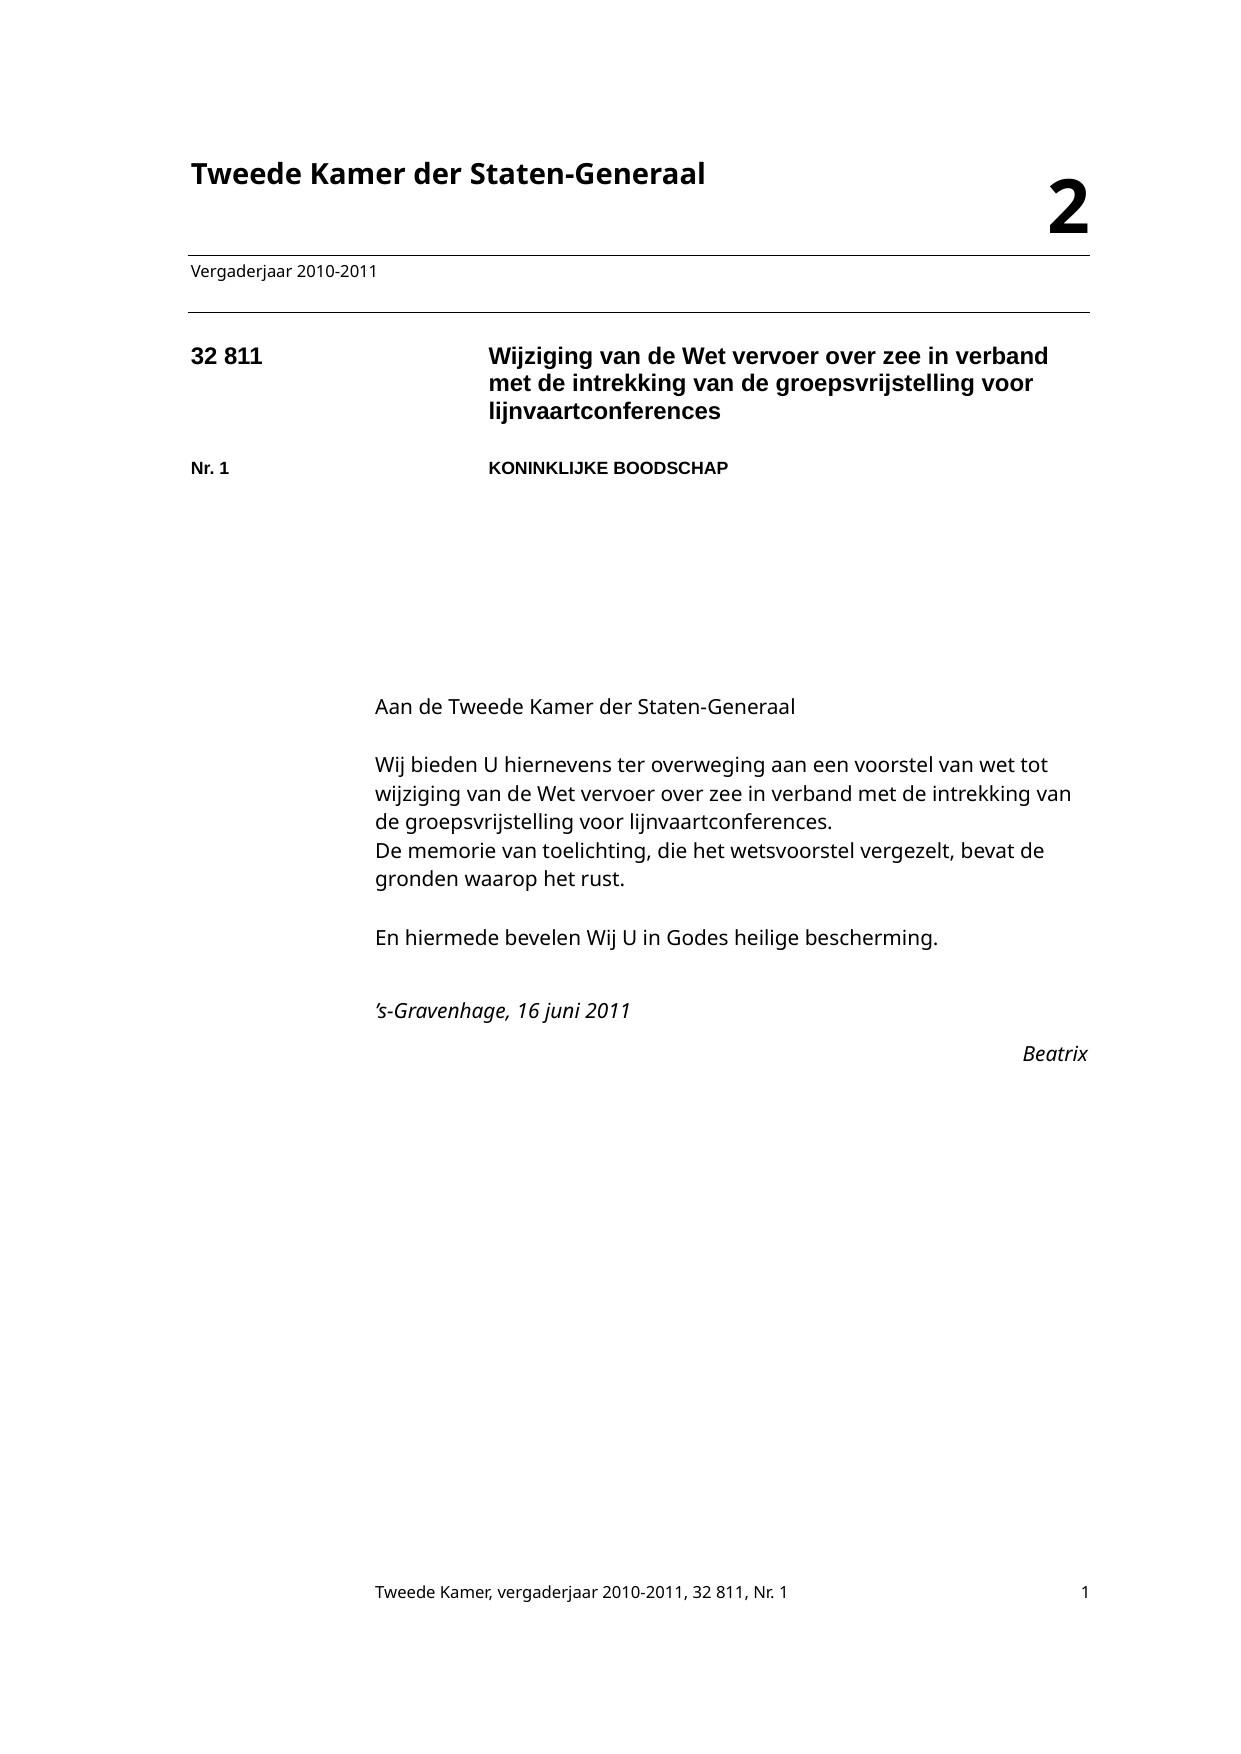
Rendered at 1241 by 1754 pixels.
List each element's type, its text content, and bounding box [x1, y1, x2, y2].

table_header 2 [910, 150, 1090, 255]
table_cell KONINKLIJKE BOODSCHAP [485, 455, 1090, 573]
table_cell Vergaderjaar 2010-2011 [188, 256, 485, 312]
text Beatrix [375, 1039, 1090, 1068]
text Aan de Tweede Kamer der Staten-Generaal [375, 692, 1090, 721]
table_cell Nr. 1 [188, 455, 485, 573]
text Wij bieden U hiernevens ter overweging aan een voorstel van wet tot wijziging van de Wet vervoer over zee in verband met de intrekking van de groepsvrijstelling voor lijnvaartconferences. [375, 751, 1090, 836]
table_cell 32 811 [188, 339, 485, 454]
table_cell [485, 313, 1090, 339]
table_header Tweede Kamer der Staten-Generaal [188, 150, 909, 255]
table_cell Wijziging van de Wet vervoer over zee in verband met de intrekking van de groepsvrijstelling voor lijnvaartconferences [485, 339, 1090, 454]
text De memorie van toelichting, die het wetsvoorstel vergezelt, bevat de gronden waarop het rust. [375, 836, 1090, 893]
text ’s-Gravenhage, 16 juni 2011 [375, 996, 1090, 1024]
table_cell [485, 256, 1090, 312]
table_cell [188, 313, 485, 339]
text En hiermede bevelen Wij U in Godes heilige bescherming. [375, 923, 1090, 951]
